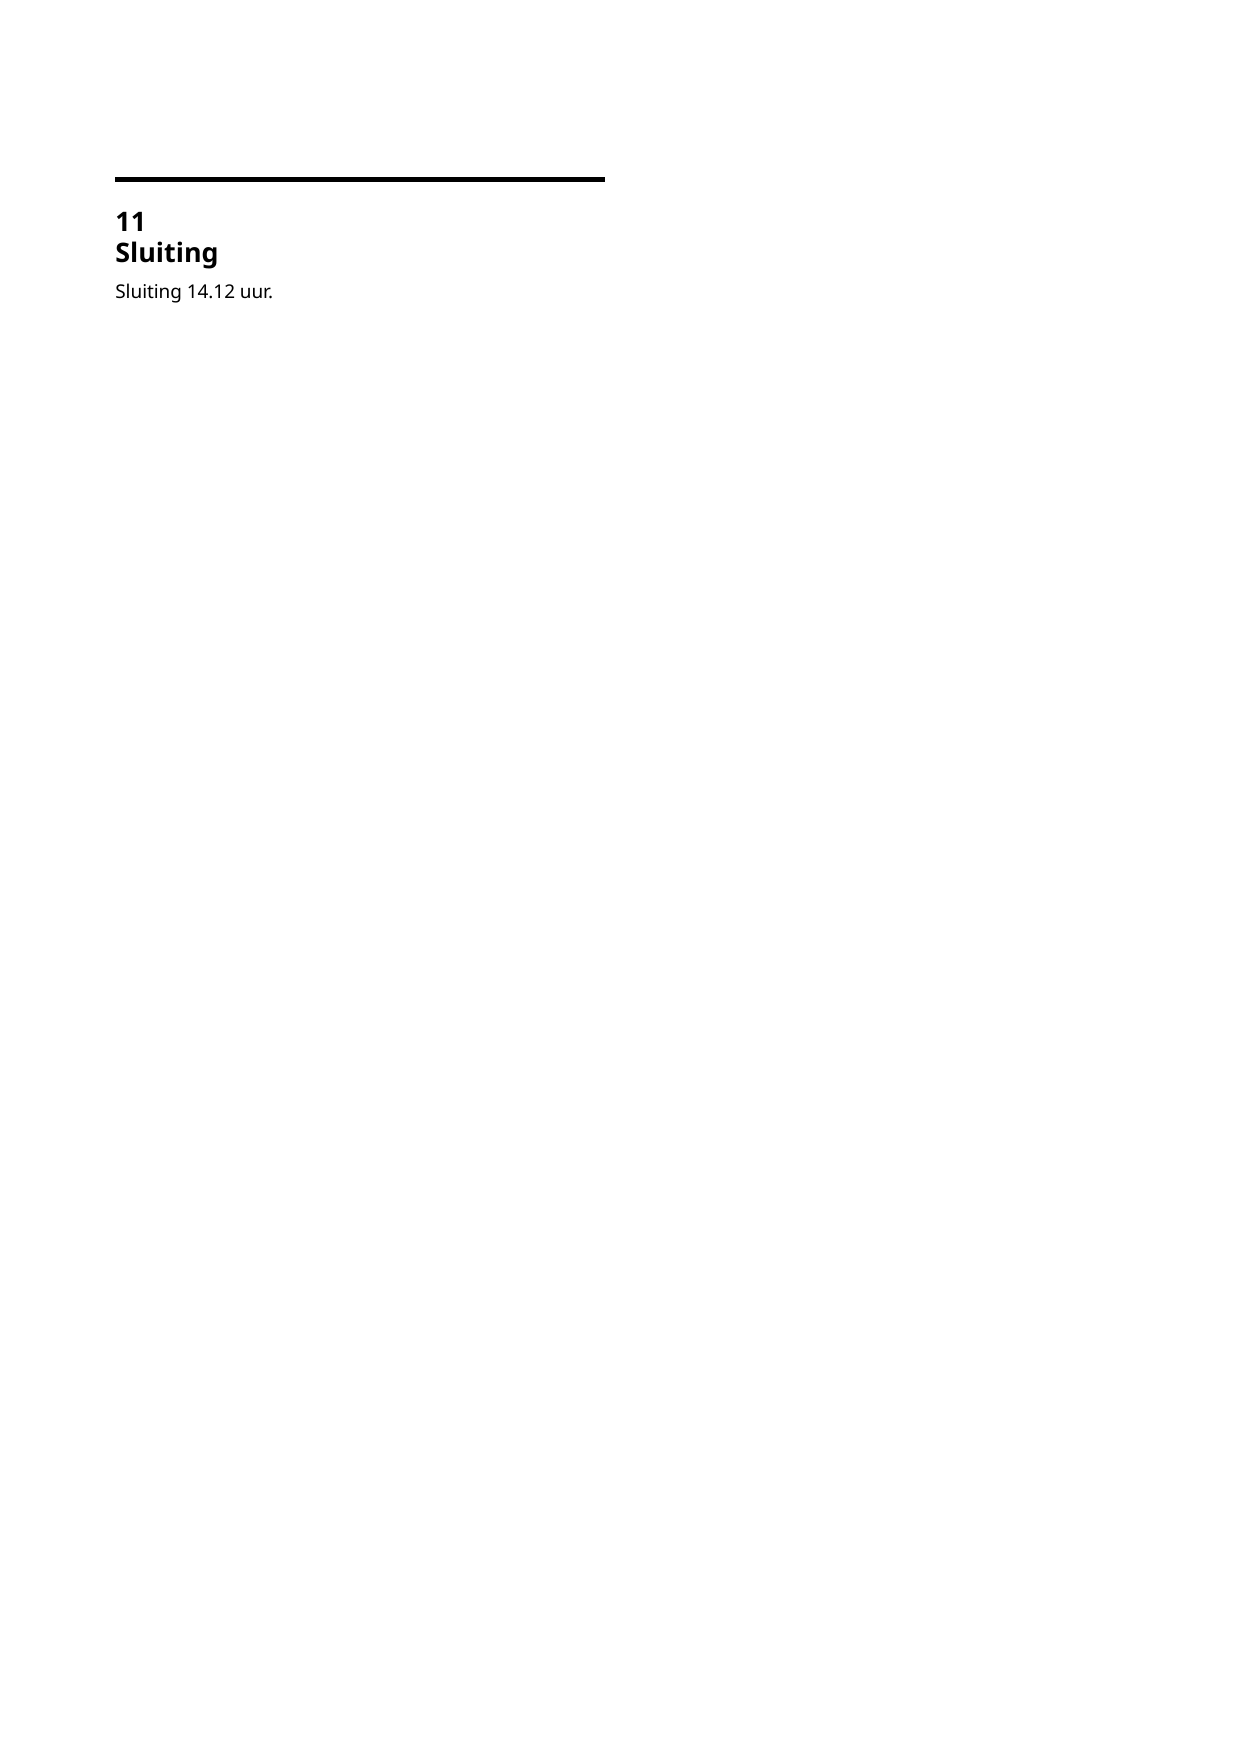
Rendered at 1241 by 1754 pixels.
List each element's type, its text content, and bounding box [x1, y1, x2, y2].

text 11 [115, 203, 605, 239]
text Sluiting [115, 239, 605, 283]
text Sluiting 14.12 uur. [115, 283, 605, 302]
